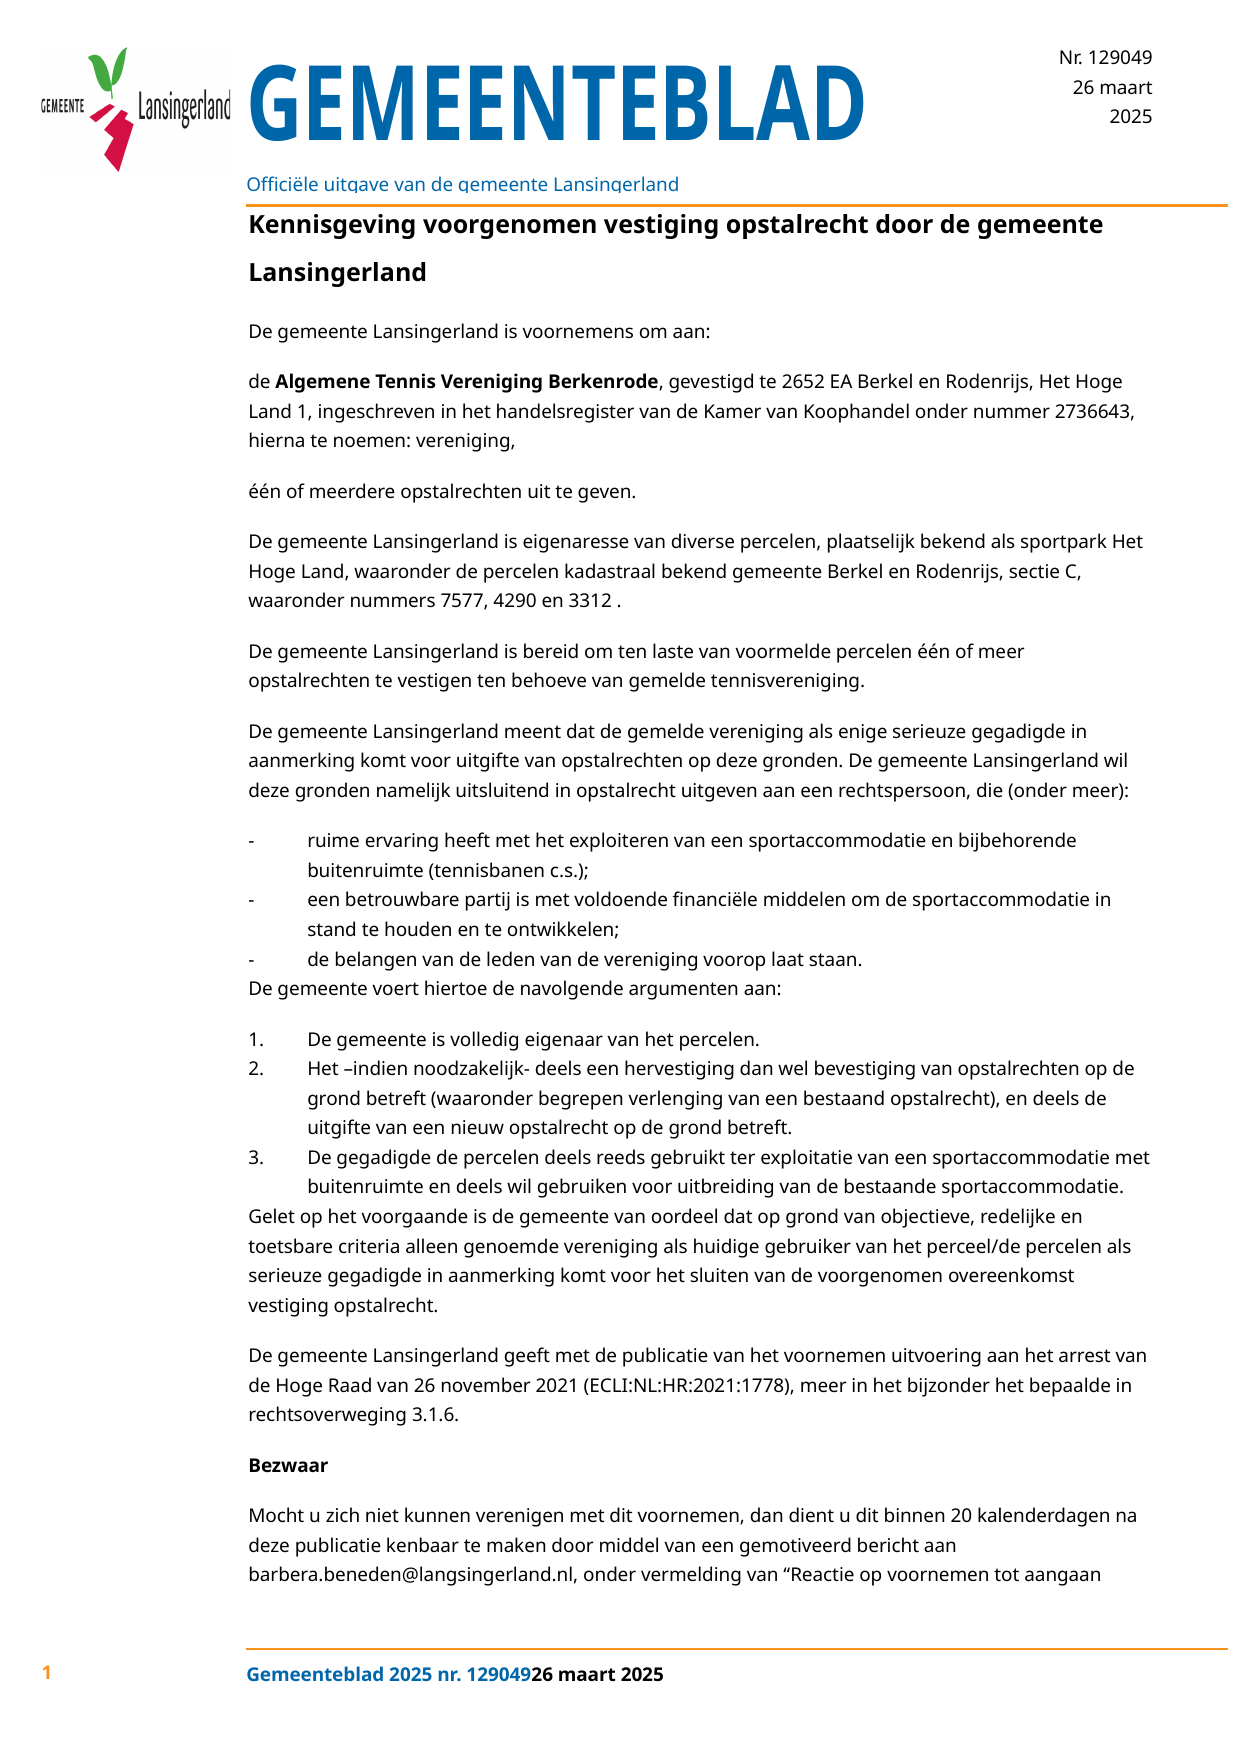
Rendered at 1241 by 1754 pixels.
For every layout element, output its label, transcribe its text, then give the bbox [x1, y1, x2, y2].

text Mocht u zich niet kunnen verenigen met dit voornemen, dan dient u dit binnen 20 kalenderdagen na deze publicatie kenbaar te maken door middel van een gemotiveerd bericht aan barbera.beneden@langsingerland.nl, onder vermelding van “Reactie op voornemen tot aangaan [248, 1502, 1152, 1587]
list Het –indien noodzakelijk- deels een hervestiging dan wel bevestiging van opstalrechten op de grond betreft (waaronder begrepen verlenging van een bestaand opstalrecht), en deels de uitgifte van een nieuw opstalrecht op de grond betreft. [248, 1055, 1152, 1140]
text De gemeente Lansingerland is eigenaresse van diverse percelen, plaatselijk bekend als sportpark Het Hoge Land, waaronder de percelen kadastraal bekend gemeente Berkel en Rodenrijs, sectie C, waaronder nummers 7577, 4290 en 3312 . [248, 528, 1152, 613]
text De gemeente voert hiertoe de navolgende argumenten aan: [248, 975, 1152, 1001]
list ruime ervaring heeft met het exploiteren van een sportaccommodatie en bijbehorende buitenruimte (tennisbanen c.s.); [248, 827, 1152, 883]
text Gelet op het voorgaande is de gemeente van oordeel dat op grond van objectieve, redelijke en toetsbare criteria alleen genoemde vereniging als huidige gebruiker van het perceel/de percelen als serieuze gegadigde in aanmerking komt voor het sluiten van de voorgenomen overeenkomst vestiging opstalrecht. [248, 1203, 1152, 1318]
list De gemeente is volledig eigenaar van het percelen. [248, 1026, 1152, 1052]
text Bezwaar [248, 1452, 1152, 1478]
list de belangen van de leden van de vereniging voorop laat staan. [248, 946, 1152, 972]
text één of meerdere opstalrechten uit te geven. [248, 478, 1152, 504]
list een betrouwbare partij is met voldoende financiële middelen om de sportaccommodatie in stand te houden en te ontwikkelen; [248, 887, 1152, 942]
text De gemeente Lansingerland is bereid om ten laste van voormelde percelen één of meer opstalrechten te vestigen ten behoeve van gemelde tennisvereniging. [248, 638, 1152, 693]
text Kennisgeving voorgenomen vestiging opstalrecht door de gemeente Lansingerland [248, 207, 1152, 288]
text De gemeente Lansingerland is voornemens om aan: [248, 318, 1152, 344]
text de Algemene Tennis Vereniging Berkenrode, gevestigd te 2652 EA Berkel en Rodenrijs, Het Hoge Land 1, ingeschreven in het handelsregister van de Kamer van Koophandel onder nummer 2736643, hierna te noemen: vereniging, [248, 368, 1152, 453]
picture [41, 47, 231, 172]
text De gemeente Lansingerland geeft met de publicatie van het voornemen uitvoering aan het arrest van de Hoge Raad van 26 november 2021 (ECLI:NL:HR:2021:1778), meer in het bijzonder het bepaalde in rechtsoverweging 3.1.6. [248, 1342, 1152, 1427]
text De gemeente Lansingerland meent dat de gemelde vereniging als enige serieuze gegadigde in aanmerking komt voor uitgifte van opstalrechten op deze gronden. De gemeente Lansingerland wil deze gronden namelijk uitsluitend in opstalrecht uitgeven aan een rechtspersoon, die (onder meer): [248, 718, 1152, 803]
list De gegadigde de percelen deels reeds gebruikt ter exploitatie van een sportaccommodatie met buitenruimte en deels wil gebruiken voor uitbreiding van de bestaande sportaccommodatie. [248, 1144, 1152, 1199]
